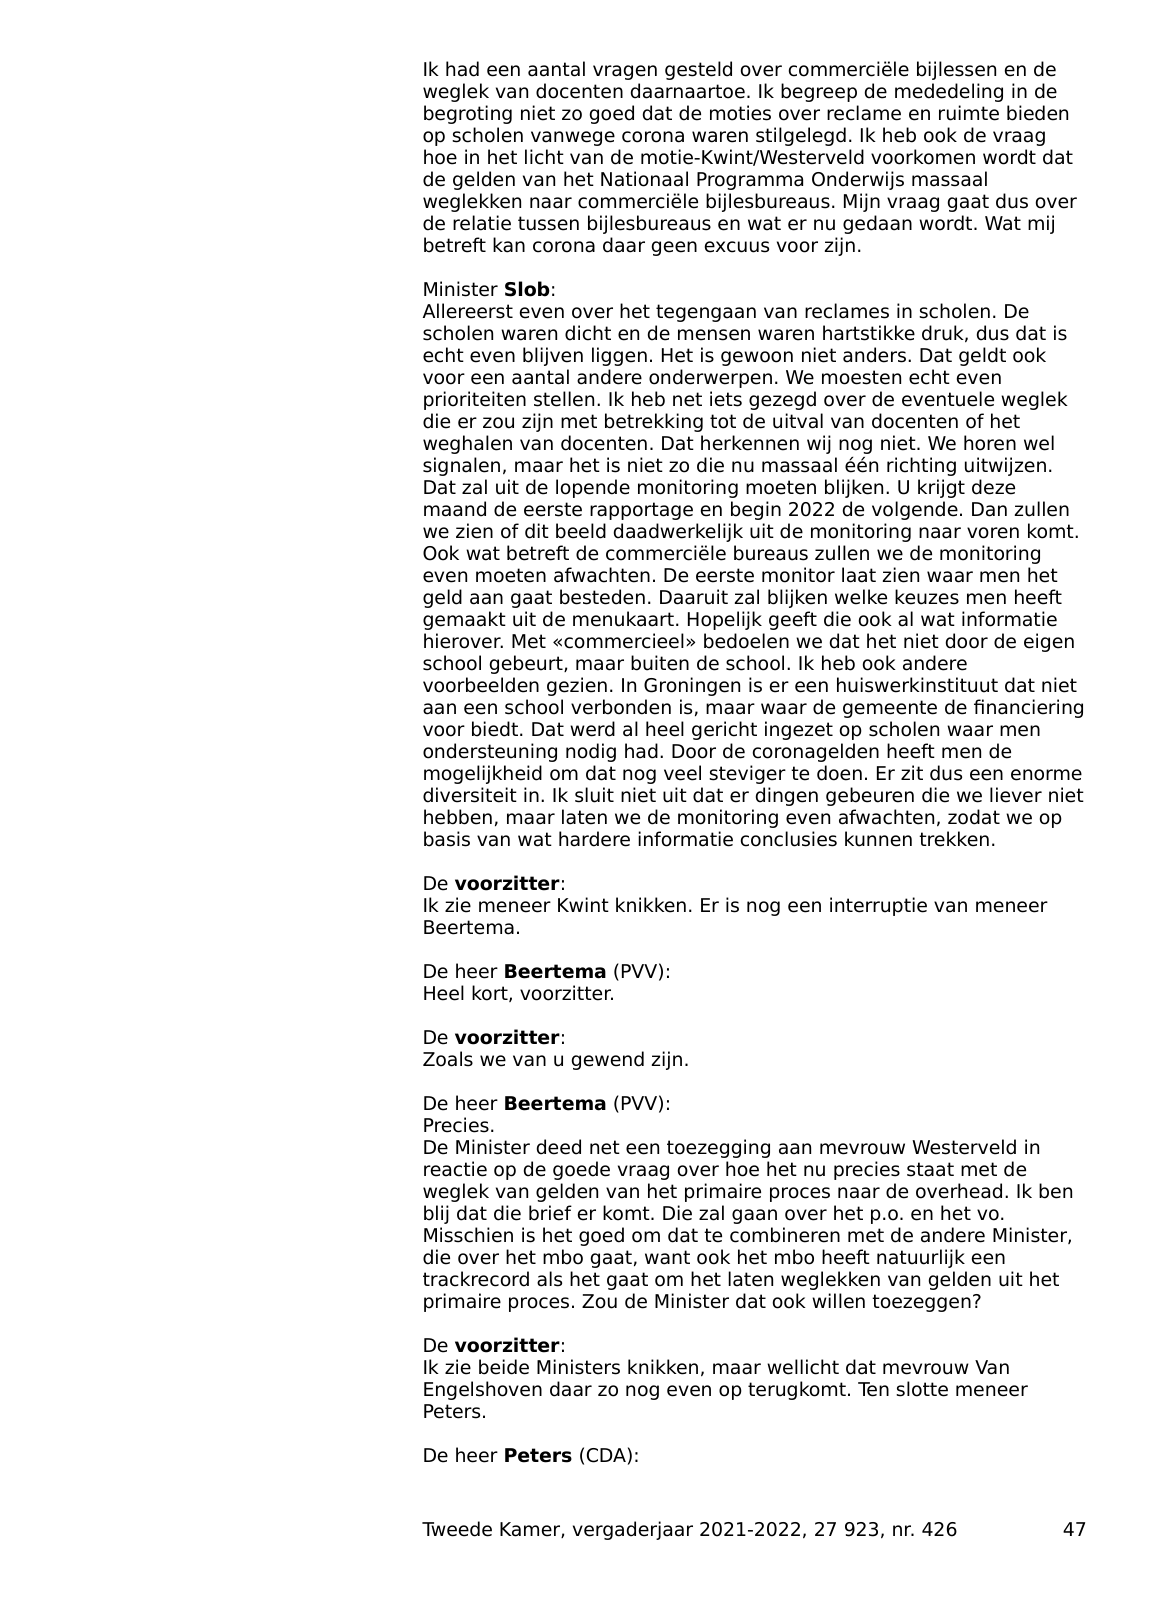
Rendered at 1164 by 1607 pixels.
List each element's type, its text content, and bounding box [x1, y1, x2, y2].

text Ik zie beide Ministers knikken, maar wellicht dat mevrouw Van Engelshoven daar zo nog even op terugkomt. Ten slotte meneer Peters. [422, 1357, 1087, 1423]
text Allereerst even over het tegengaan van reclames in scholen. De scholen waren dicht en de mensen waren hartstikke druk, dus dat is echt even blijven liggen. Het is gewoon niet anders. Dat geldt ook voor een aantal andere onderwerpen. We moesten echt even prioriteiten stellen. Ik heb net iets gezegd over de eventuele weglek die er zou zijn met betrekking tot de uitval van docenten of het weghalen van docenten. Dat herkennen wij nog niet. We horen wel signalen, maar het is niet zo die nu massaal één richting uitwijzen. Dat zal uit de lopende monitoring moeten blijken. U krijgt deze maand de eerste rapportage en begin 2022 de volgende. Dan zullen we zien of dit beeld daadwerkelijk uit de monitoring naar voren komt. [422, 301, 1087, 543]
text De voorzitter: [422, 1335, 1087, 1357]
text Ik had een aantal vragen gesteld over commerciële bijlessen en de weglek van docenten daarnaartoe. Ik begreep de mededeling in de begroting niet zo goed dat de moties over reclame en ruimte bieden op scholen vanwege corona waren stilgelegd. Ik heb ook de vraag hoe in het licht van de motie-Kwint/Westerveld voorkomen wordt dat de gelden van het Nationaal Programma Onderwijs massaal weglekken naar commerciële bijlesbureaus. Mijn vraag gaat dus over de relatie tussen bijlesbureaus en wat er nu gedaan wordt. Wat mij betreft kan corona daar geen excuus voor zijn. [422, 59, 1087, 257]
text De heer Beertema (PVV): [422, 1093, 1087, 1115]
text De heer Beertema (PVV): [422, 961, 1087, 983]
text Ik zie meneer Kwint knikken. Er is nog een interruptie van meneer Beertema. [422, 895, 1087, 939]
text Zoals we van u gewend zijn. [422, 1049, 1087, 1071]
text De voorzitter: [422, 1027, 1087, 1049]
text De heer Peters (CDA): [422, 1445, 1087, 1467]
text Ook wat betreft de commerciële bureaus zullen we de monitoring even moeten afwachten. De eerste monitor laat zien waar men het geld aan gaat besteden. Daaruit zal blijken welke keuzes men heeft gemaakt uit de menukaart. Hopelijk geeft die ook al wat informatie hierover. Met «commercieel» bedoelen we dat het niet door de eigen school gebeurt, maar buiten de school. Ik heb ook andere voorbeelden gezien. In Groningen is er een huiswerkinstituut dat niet aan een school verbonden is, maar waar de gemeente de financiering voor biedt. Dat werd al heel gericht ingezet op scholen waar men ondersteuning nodig had. Door de coronagelden heeft men de mogelijkheid om dat nog veel steviger te doen. Er zit dus een enorme diversiteit in. Ik sluit niet uit dat er dingen gebeuren die we liever niet hebben, maar laten we de monitoring even afwachten, zodat we op basis van wat hardere informatie conclusies kunnen trekken. [422, 543, 1087, 851]
text Heel kort, voorzitter. [422, 983, 1087, 1005]
text De Minister deed net een toezegging aan mevrouw Westerveld in reactie op de goede vraag over hoe het nu precies staat met de weglek van gelden van het primaire proces naar de overhead. Ik ben blij dat die brief er komt. Die zal gaan over het p.o. en het vo. Misschien is het goed om dat te combineren met de andere Minister, die over het mbo gaat, want ook het mbo heeft natuurlijk een trackrecord als het gaat om het laten weglekken van gelden uit het primaire proces. Zou de Minister dat ook willen toezeggen? [422, 1137, 1087, 1313]
text De voorzitter: [422, 873, 1087, 895]
text Precies. [422, 1115, 1087, 1137]
text Minister Slob: [422, 279, 1087, 301]
